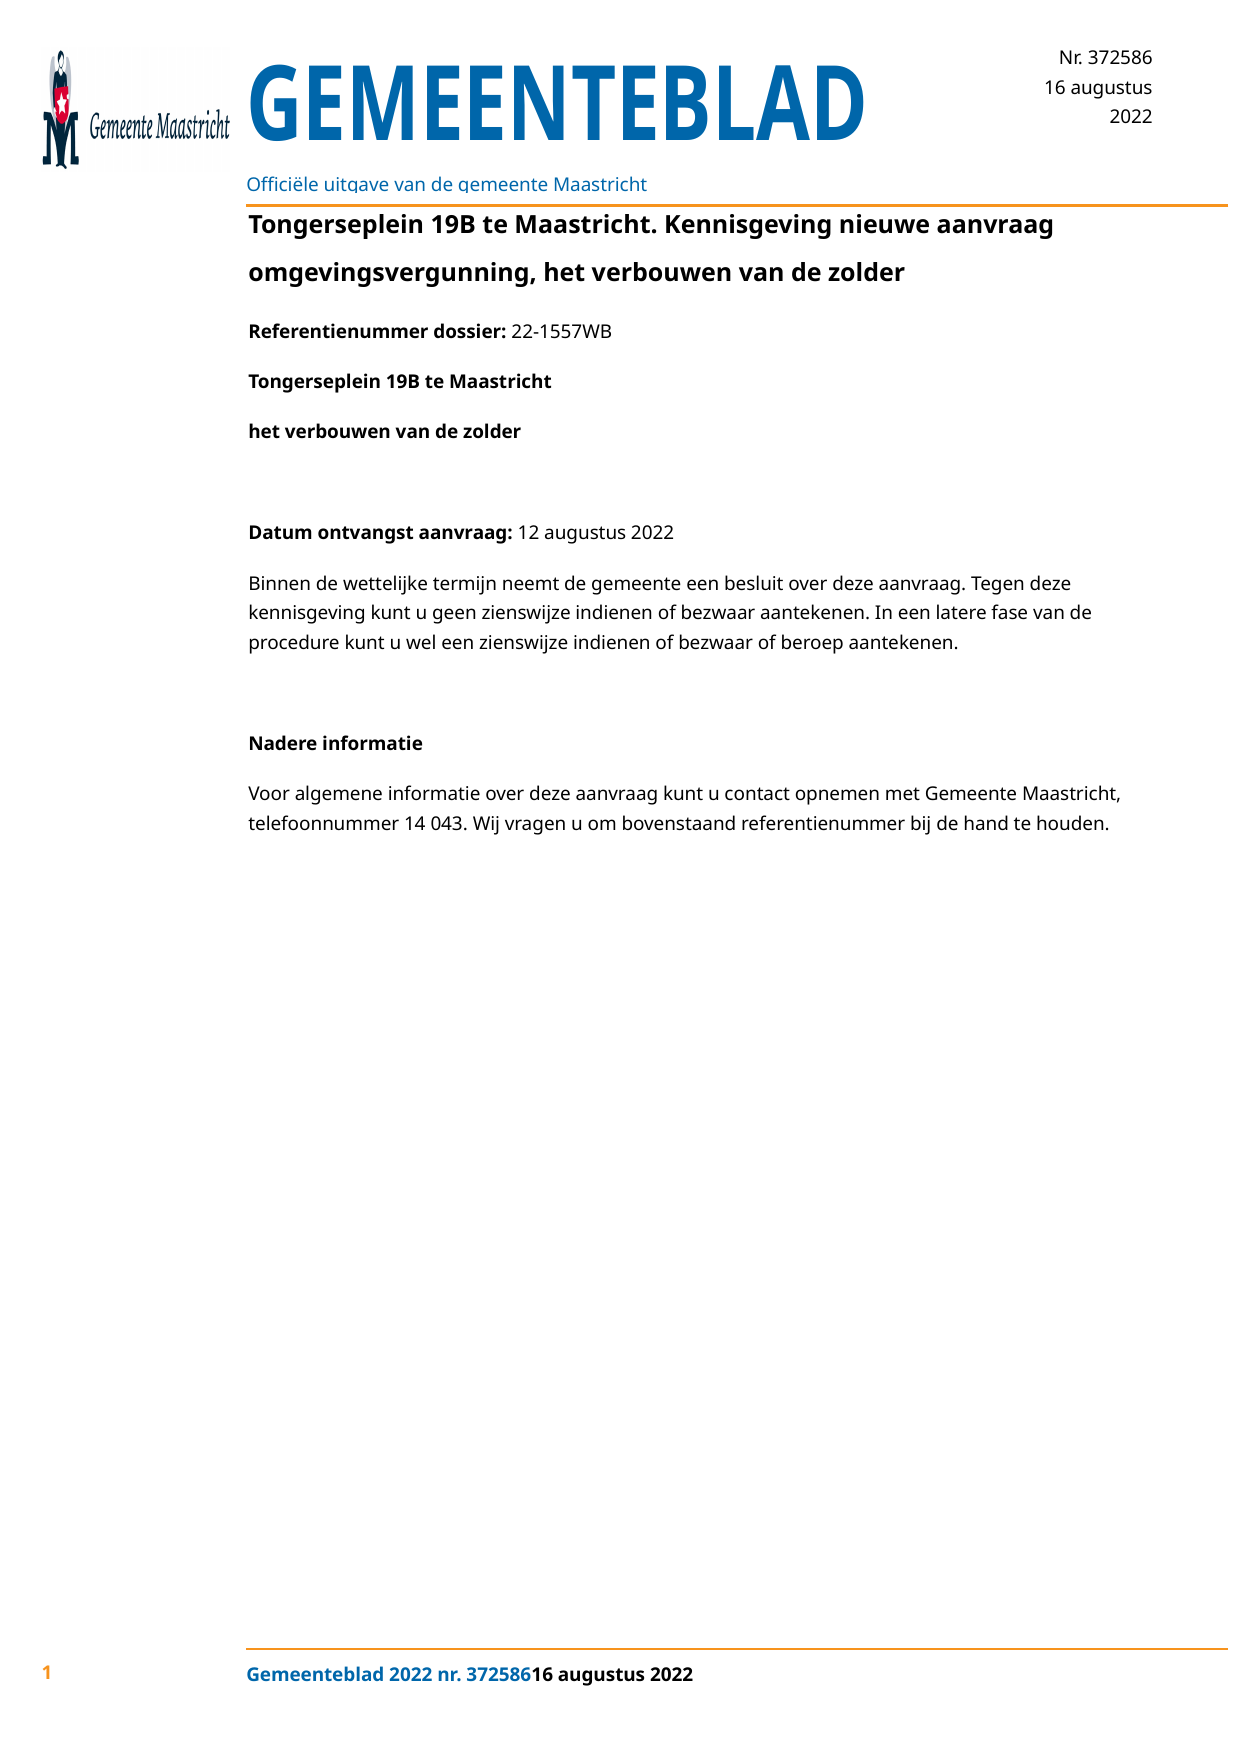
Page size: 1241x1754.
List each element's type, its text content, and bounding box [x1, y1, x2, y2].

text Tongerseplein 19B te Maastricht [248, 368, 1152, 394]
text Voor algemene informatie over deze aanvraag kunt u contact opnemen met Gemeente Maastricht, telefoonnummer 14 043. Wij vragen u om bovenstaand referentienummer bij de hand te houden. [248, 780, 1152, 836]
text Tongerseplein 19B te Maastricht. Kennisgeving nieuwe aanvraag omgevingsvergunning, het verbouwen van de zolder [248, 207, 1152, 288]
picture [41, 47, 231, 172]
text Referentienummer dossier: 22-1557WB [248, 318, 1152, 344]
text Binnen de wettelijke termijn neemt de gemeente een besluit over deze aanvraag. Tegen deze kennisgeving kunt u geen zienswijze indienen of bezwaar aantekenen. In een latere fase van de procedure kunt u wel een zienswijze indienen of bezwaar of beroep aantekenen. [248, 570, 1152, 655]
text het verbouwen van de zolder [248, 419, 1152, 444]
text Nadere informatie [248, 730, 1152, 756]
text Datum ontvangst aanvraag: 12 augustus 2022 [248, 519, 1152, 545]
